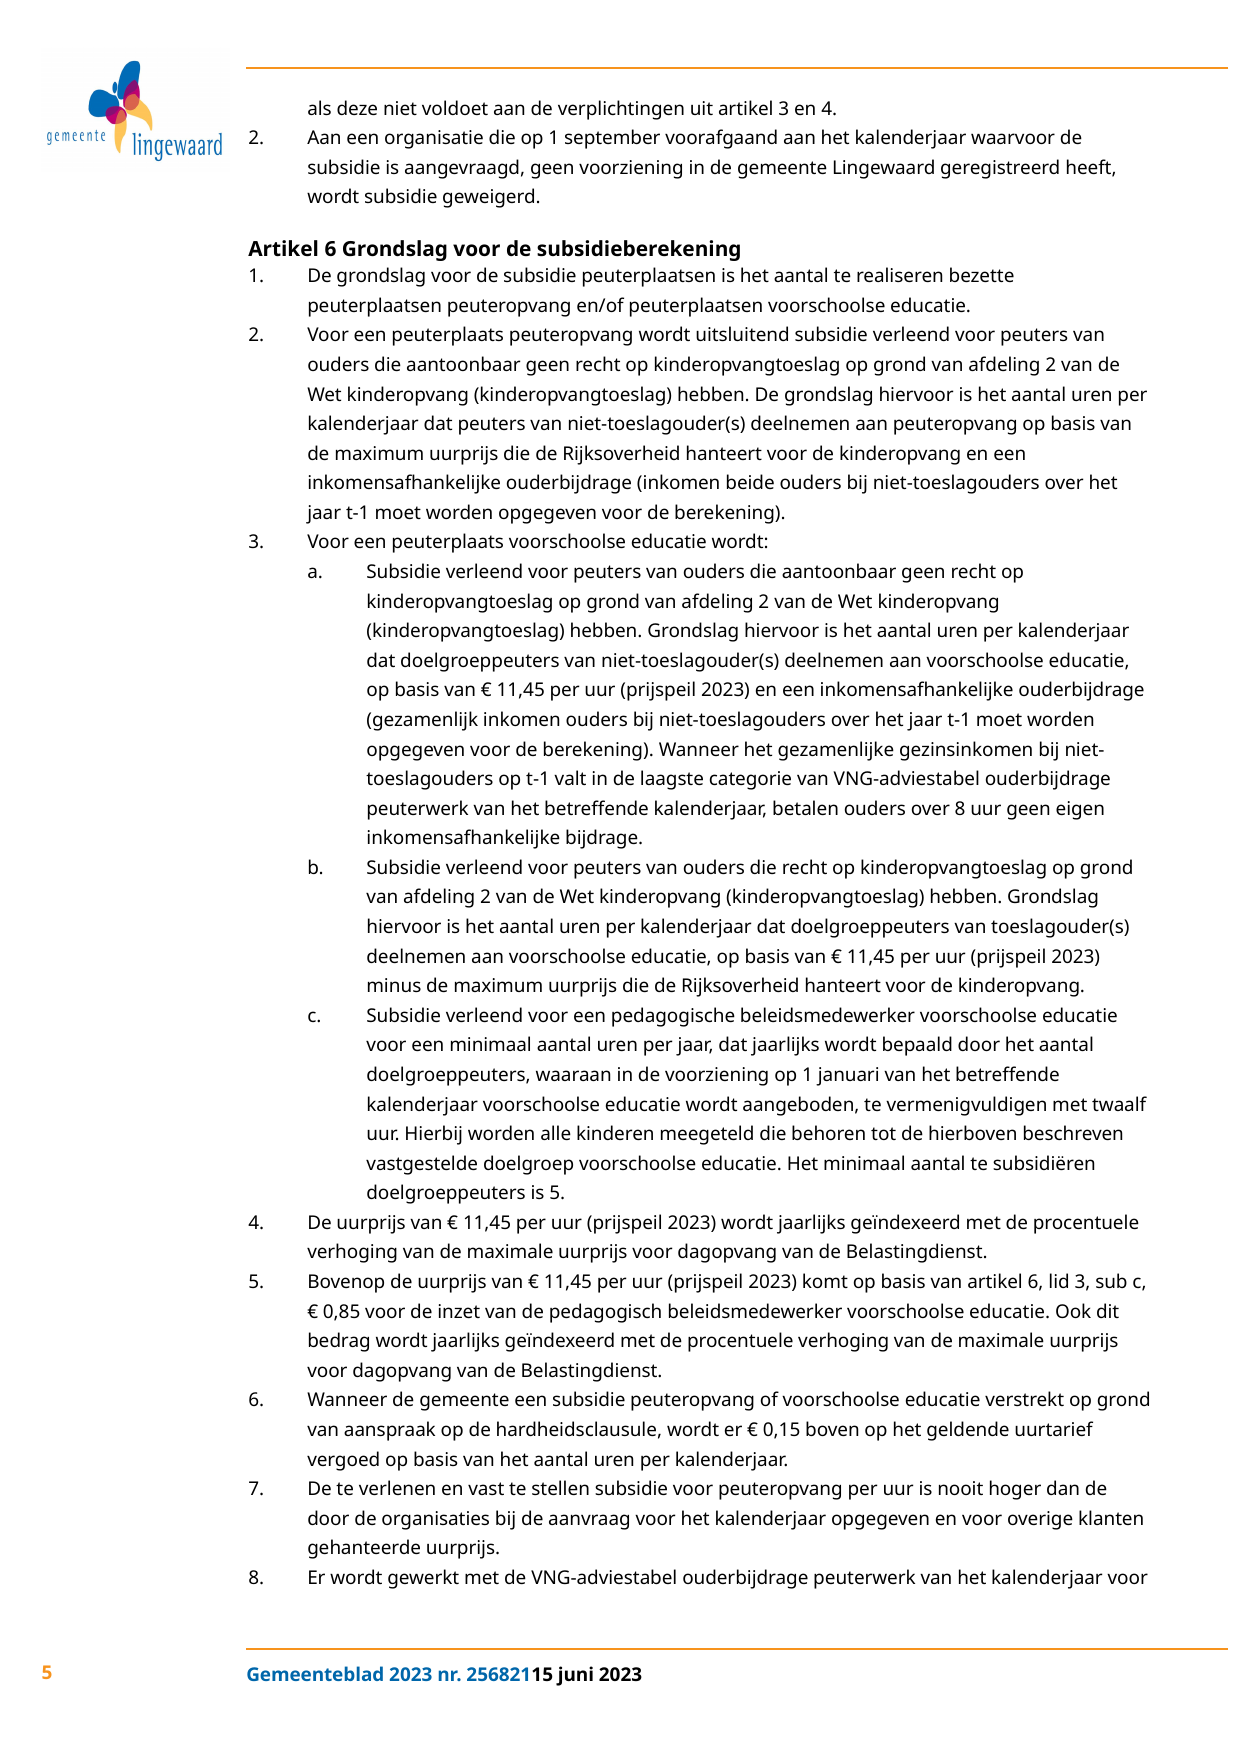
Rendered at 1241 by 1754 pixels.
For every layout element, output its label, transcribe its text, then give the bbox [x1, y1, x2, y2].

list Subsidie verleend voor peuters van ouders die aantoonbaar geen recht op kinderopvangtoeslag op grond van afdeling 2 van de Wet kinderopvang (kinderopvangtoeslag) hebben. Grondslag hiervoor is het aantal uren per kalenderjaar dat doelgroeppeuters van niet-toeslagouder(s) deelnemen aan voorschoolse educatie, op basis van € 11,45 per uur (prijspeil 2023) en een inkomensafhankelijke ouderbijdrage (gezamenlijk inkomen ouders bij niet-toeslagouders over het jaar t-1 moet worden opgegeven voor de berekening). Wanneer het gezamenlijke gezinsinkomen bij niet-toeslagouders op t-1 valt in de laagste categorie van VNG-adviestabel ouderbijdrage peuterwerk van het betreffende kalenderjaar, betalen ouders over 8 uur geen eigen inkomensafhankelijke bijdrage. [307, 558, 1152, 850]
list Voor een peuterplaats voorschoolse educatie wordt: [248, 529, 1152, 554]
list Aan een organisatie die op 1 september voorafgaand aan het kalenderjaar waarvoor de subsidie is aangevraagd, geen voorziening in de gemeente Lingewaard geregistreerd heeft, wordt subsidie geweigerd. [248, 124, 1152, 209]
list De te verlenen en vast te stellen subsidie voor peuteropvang per uur is nooit hoger dan de door de organisaties bij de aanvraag voor het kalenderjaar opgegeven en voor overige klanten gehanteerde uurprijs. [248, 1475, 1152, 1560]
list Er wordt gewerkt met de VNG-adviestabel ouderbijdrage peuterwerk van het kalenderjaar voor [248, 1564, 1152, 1590]
text Artikel 6 Grondslag voor de subsidieberekening [248, 234, 1152, 262]
list Wanneer de gemeente een subsidie peuteropvang of voorschoolse educatie verstrekt op grond van aanspraak op de hardheidsclausule, wordt er € 0,15 boven op het geldende uurtarief vergoed op basis van het aantal uren per kalenderjaar. [248, 1387, 1152, 1471]
list De uurprijs van € 11,45 per uur (prijspeil 2023) wordt jaarlijks geïndexeerd met de procentuele verhoging van de maximale uurprijs voor dagopvang van de Belastingdienst. [248, 1209, 1152, 1264]
list als deze niet voldoet aan de verplichtingen uit artikel 3 en 4. [248, 95, 1152, 121]
list Subsidie verleend voor peuters van ouders die recht op kinderopvangtoeslag op grond van afdeling 2 van de Wet kinderopvang (kinderopvangtoeslag) hebben. Grondslag hiervoor is het aantal uren per kalenderjaar dat doelgroeppeuters van toeslagouder(s) deelnemen aan voorschoolse educatie, op basis van € 11,45 per uur (prijspeil 2023) minus de maximum uurprijs die de Rijksoverheid hanteert voor de kinderopvang. [307, 854, 1152, 998]
list Subsidie verleend voor een pedagogische beleidsmedewerker voorschoolse educatie voor een minimaal aantal uren per jaar, dat jaarlijks wordt bepaald door het aantal doelgroeppeuters, waaraan in de voorziening op 1 januari van het betreffende kalenderjaar voorschoolse educatie wordt aangeboden, te vermenigvuldigen met twaalf uur. Hierbij worden alle kinderen meegeteld die behoren tot de hierboven beschreven vastgestelde doelgroep voorschoolse educatie. Het minimaal aantal te subsidiëren doelgroeppeuters is 5. [307, 1002, 1152, 1205]
list De grondslag voor de subsidie peuterplaatsen is het aantal te realiseren bezette peuterplaatsen peuteropvang en/of peuterplaatsen voorschoolse educatie. [248, 262, 1152, 318]
picture [41, 47, 231, 172]
list Bovenop de uurprijs van € 11,45 per uur (prijspeil 2023) komt op basis van artikel 6, lid 3, sub c, € 0,85 voor de inzet van de pedagogisch beleidsmedewerker voorschoolse educatie. Ook dit bedrag wordt jaarlijks geïndexeerd met de procentuele verhoging van de maximale uurprijs voor dagopvang van de Belastingdienst. [248, 1268, 1152, 1383]
list Voor een peuterplaats peuteropvang wordt uitsluitend subsidie verleend voor peuters van ouders die aantoonbaar geen recht op kinderopvangtoeslag op grond van afdeling 2 van de Wet kinderopvang (kinderopvangtoeslag) hebben. De grondslag hiervoor is het aantal uren per kalenderjaar dat peuters van niet-toeslagouder(s) deelnemen aan peuteropvang op basis van de maximum uurprijs die de Rijksoverheid hanteert voor de kinderopvang en een inkomensafhankelijke ouderbijdrage (inkomen beide ouders bij niet-toeslagouders over het jaar t-1 moet worden opgegeven voor de berekening). [248, 322, 1152, 525]
